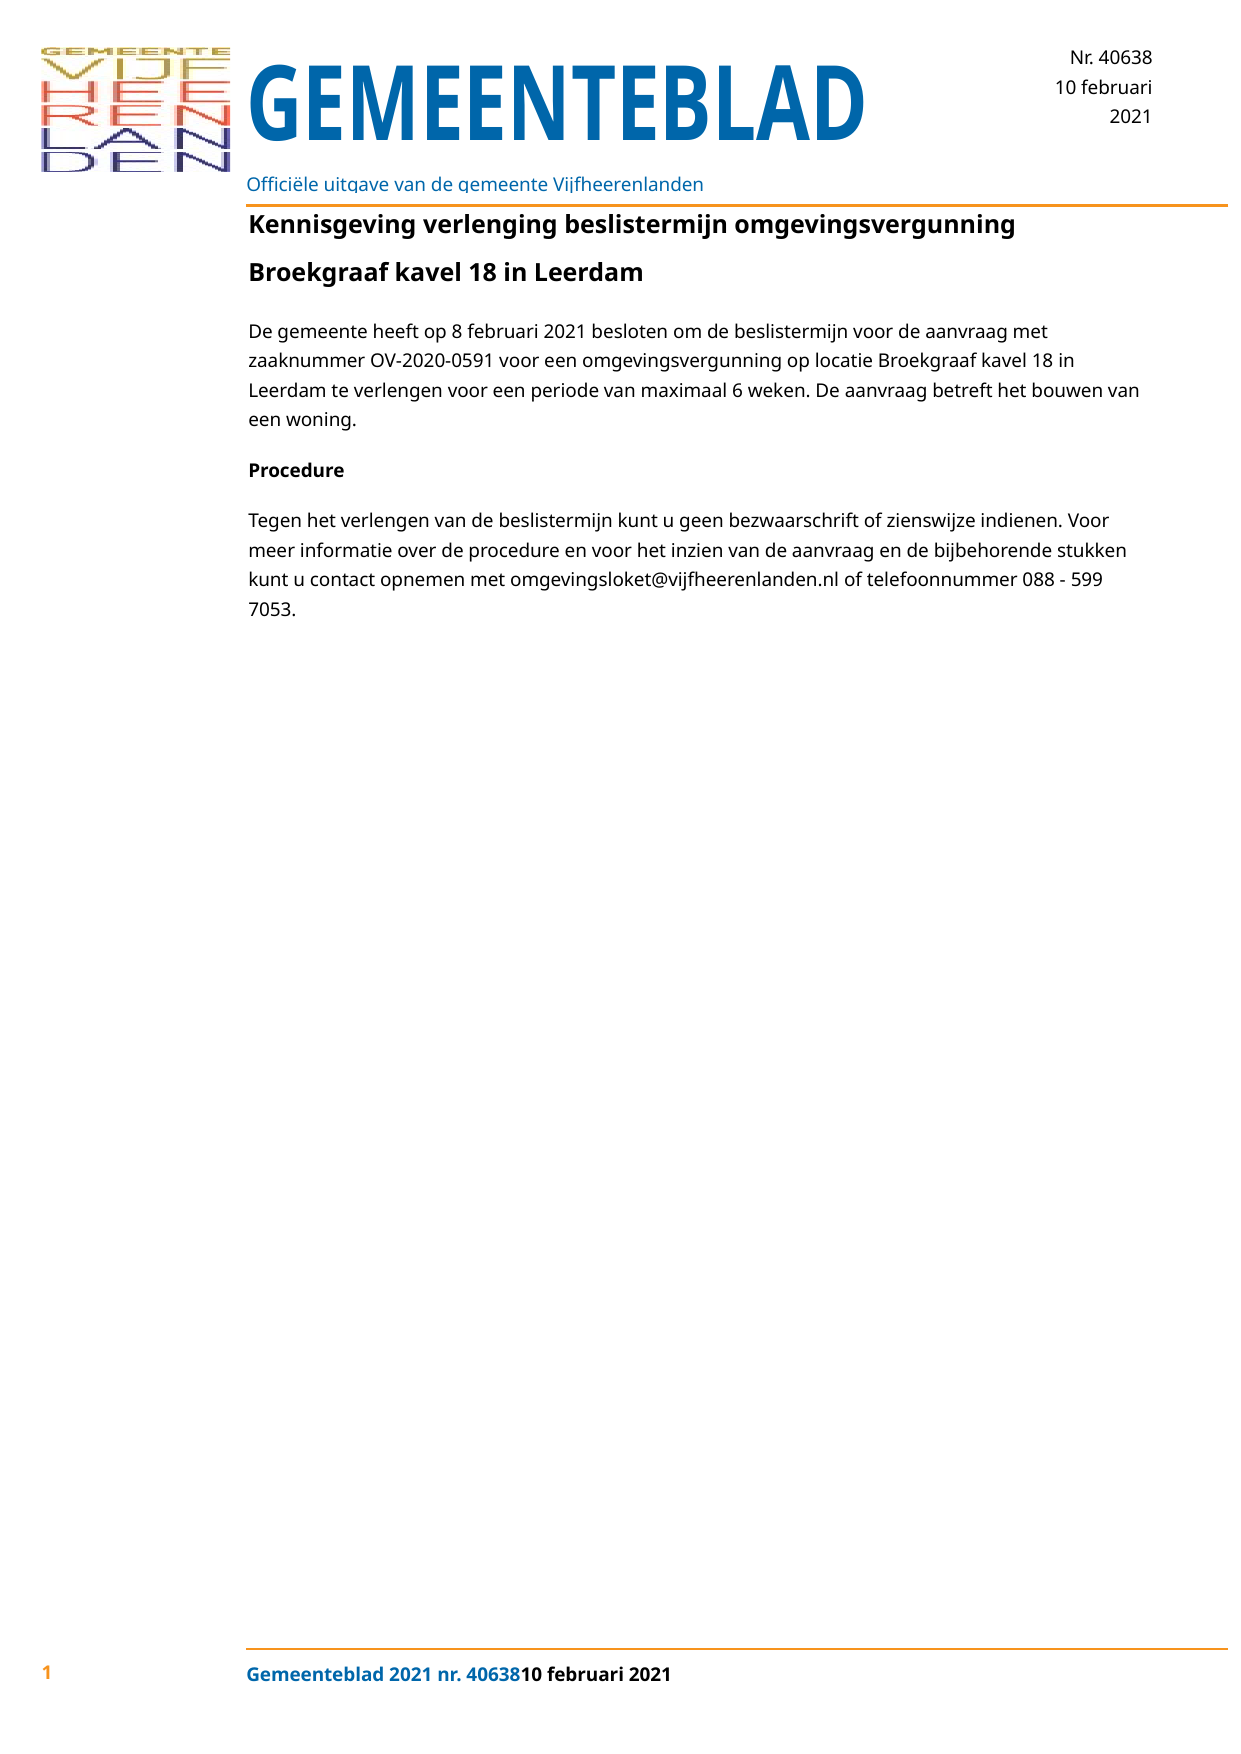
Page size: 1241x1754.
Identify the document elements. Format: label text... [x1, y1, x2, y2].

picture [41, 47, 231, 172]
text Tegen het verlengen van de beslistermijn kunt u geen bezwaarschrift of zienswijze indienen. Voor meer informatie over de procedure en voor het inzien van de aanvraag en de bijbehorende stukken kunt u contact opnemen met omgevingsloket@vijfheerenlanden.nl of telefoonnummer 088 - 599 7053. [248, 507, 1152, 622]
text De gemeente heeft op 8 februari 2021 besloten om de beslistermijn voor de aanvraag met zaaknummer OV-2020-0591 voor een omgevingsvergunning op locatie Broekgraaf kavel 18 in Leerdam te verlengen voor een periode van maximaal 6 weken. De aanvraag betreft het bouwen van een woning. [248, 318, 1152, 432]
text Procedure [248, 457, 1152, 483]
text Kennisgeving verlenging beslistermijn omgevingsvergunning Broekgraaf kavel 18 in Leerdam [248, 207, 1152, 288]
